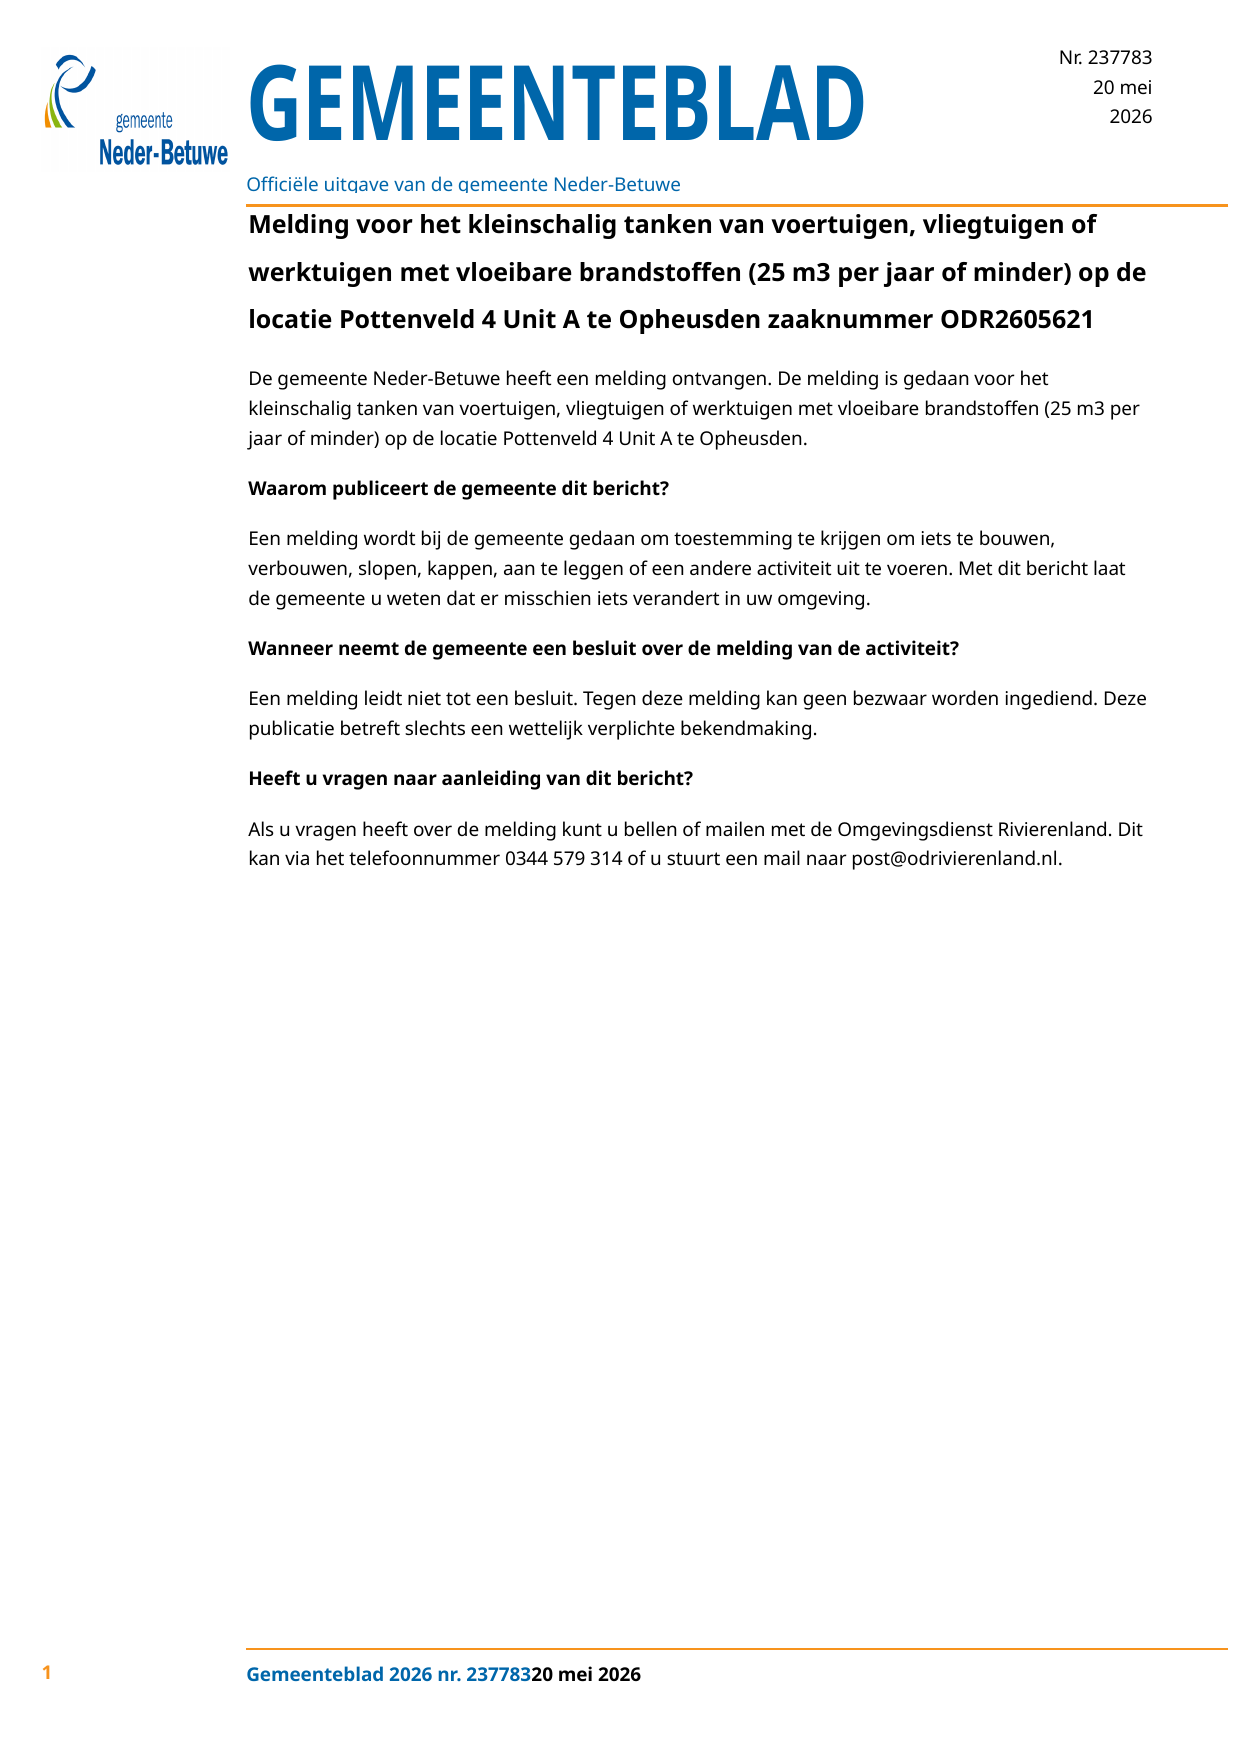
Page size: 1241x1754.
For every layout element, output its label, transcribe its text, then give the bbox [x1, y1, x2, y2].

picture [41, 47, 231, 172]
text De gemeente Neder-Betuwe heeft een melding ontvangen. De melding is gedaan voor het kleinschalig tanken van voertuigen, vliegtuigen of werktuigen met vloeibare brandstoffen (25 m3 per jaar of minder) op de locatie Pottenveld 4 Unit A te Opheusden. [248, 366, 1152, 450]
text Wanneer neemt de gemeente een besluit over de melding van de activiteit? [248, 635, 1152, 661]
text Een melding wordt bij de gemeente gedaan om toestemming te krijgen om iets te bouwen, verbouwen, slopen, kappen, aan te leggen of een andere activiteit uit te voeren. Met dit bericht laat de gemeente u weten dat er misschien iets verandert in uw omgeving. [248, 526, 1152, 610]
text Waarom publiceert de gemeente dit bericht? [248, 475, 1152, 501]
text Heeft u vragen naar aanleiding van dit bericht? [248, 766, 1152, 791]
text Melding voor het kleinschalig tanken van voertuigen, vliegtuigen of werktuigen met vloeibare brandstoffen (25 m3 per jaar of minder) op de locatie Pottenveld 4 Unit A te Opheusden zaaknummer ODR2605621 [248, 207, 1152, 336]
text Een melding leidt niet tot een besluit. Tegen deze melding kan geen bezwaar worden ingediend. Deze publicatie betreft slechts een wettelijk verplichte bekendmaking. [248, 686, 1152, 741]
text Als u vragen heeft over de melding kunt u bellen of mailen met de Omgevingsdienst Rivierenland. Dit kan via het telefoonnummer 0344 579 314 of u stuurt een mail naar post@odrivierenland.nl. [248, 816, 1152, 871]
